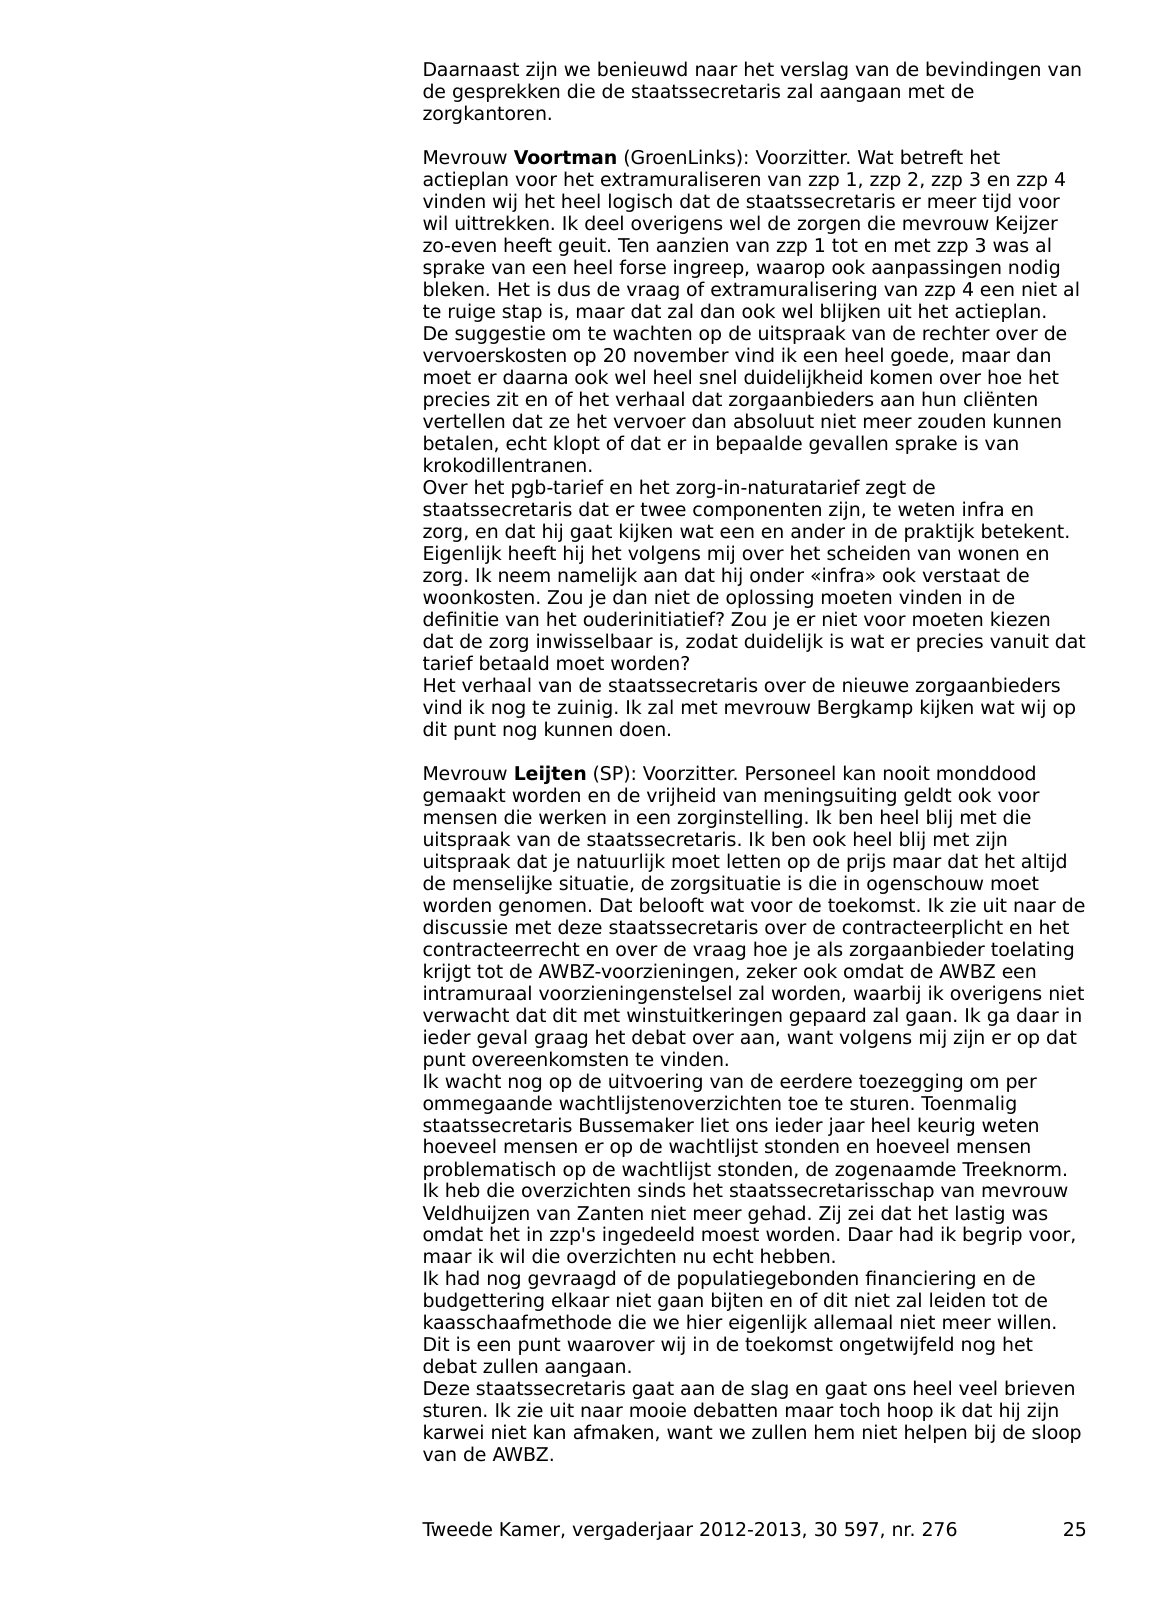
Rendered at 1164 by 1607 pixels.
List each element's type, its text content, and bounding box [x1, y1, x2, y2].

text Mevrouw Leijten (SP): Voorzitter. Personeel kan nooit monddood gemaakt worden en de vrijheid van meningsuiting geldt ook voor mensen die werken in een zorginstelling. Ik ben heel blij met die uitspraak van de staatssecretaris. Ik ben ook heel blij met zijn uitspraak dat je natuurlijk moet letten op de prijs maar dat het altijd de menselijke situatie, de zorgsituatie is die in ogenschouw moet worden genomen. Dat belooft wat voor de toekomst. Ik zie uit naar de discussie met deze staatssecretaris over de contracteerplicht en het contracteerrecht en over de vraag hoe je als zorgaanbieder toelating krijgt tot de AWBZ-voorzieningen, zeker ook omdat de AWBZ een intramuraal voorzieningenstelsel zal worden, waarbij ik overigens niet verwacht dat dit met winstuitkeringen gepaard zal gaan. Ik ga daar in ieder geval graag het debat over aan, want volgens mij zijn er op dat punt overeenkomsten te vinden. [422, 763, 1087, 1071]
text Het verhaal van de staatssecretaris over de nieuwe zorgaanbieders vind ik nog te zuinig. Ik zal met mevrouw Bergkamp kijken wat wij op dit punt nog kunnen doen. [422, 675, 1087, 741]
text De suggestie om te wachten op de uitspraak van de rechter over de vervoerskosten op 20 november vind ik een heel goede, maar dan moet er daarna ook wel heel snel duidelijkheid komen over hoe het precies zit en of het verhaal dat zorgaanbieders aan hun cliënten vertellen dat ze het vervoer dan absoluut niet meer zouden kunnen betalen, echt klopt of dat er in bepaalde gevallen sprake is van krokodillentranen. [422, 323, 1087, 477]
text Ik had nog gevraagd of de populatiegebonden financiering en de budgettering elkaar niet gaan bijten en of dit niet zal leiden tot de kaasschaafmethode die we hier eigenlijk allemaal niet meer willen. Dit is een punt waarover wij in de toekomst ongetwijfeld nog het debat zullen aangaan. [422, 1268, 1087, 1378]
text Deze staatssecretaris gaat aan de slag en gaat ons heel veel brieven sturen. Ik zie uit naar mooie debatten maar toch hoop ik dat hij zijn karwei niet kan afmaken, want we zullen hem niet helpen bij de sloop van de AWBZ. [422, 1378, 1087, 1466]
text Ik wacht nog op de uitvoering van de eerdere toezegging om per ommegaande wachtlijstenoverzichten toe te sturen. Toenmalig staatssecretaris Bussemaker liet ons ieder jaar heel keurig weten hoeveel mensen er op de wachtlijst stonden en hoeveel mensen problematisch op de wachtlijst stonden, de zogenaamde Treeknorm. Ik heb die overzichten sinds het staatssecretarisschap van mevrouw Veldhuijzen van Zanten niet meer gehad. Zij zei dat het lastig was omdat het in zzp's ingedeeld moest worden. Daar had ik begrip voor, maar ik wil die overzichten nu echt hebben. [422, 1071, 1087, 1268]
text Over het pgb-tarief en het zorg-in-naturatarief zegt de staatssecretaris dat er twee componenten zijn, te weten infra en zorg, en dat hij gaat kijken wat een en ander in de praktijk betekent. Eigenlijk heeft hij het volgens mij over het scheiden van wonen en zorg. Ik neem namelijk aan dat hij onder «infra» ook verstaat de woonkosten. Zou je dan niet de oplossing moeten vinden in de definitie van het ouderinitiatief? Zou je er niet voor moeten kiezen dat de zorg inwisselbaar is, zodat duidelijk is wat er precies vanuit dat tarief betaald moet worden? [422, 477, 1087, 675]
text Mevrouw Voortman (GroenLinks): Voorzitter. Wat betreft het actieplan voor het extramuraliseren van zzp 1, zzp 2, zzp 3 en zzp 4 vinden wij het heel logisch dat de staatssecretaris er meer tijd voor wil uittrekken. Ik deel overigens wel de zorgen die mevrouw Keijzer zo-even heeft geuit. Ten aanzien van zzp 1 tot en met zzp 3 was al sprake van een heel forse ingreep, waarop ook aanpassingen nodig bleken. Het is dus de vraag of extramuralisering van zzp 4 een niet al te ruige stap is, maar dat zal dan ook wel blijken uit het actieplan. [422, 147, 1087, 323]
text Daarnaast zijn we benieuwd naar het verslag van de bevindingen van de gesprekken die de staatssecretaris zal aangaan met de zorgkantoren. [422, 59, 1087, 125]
